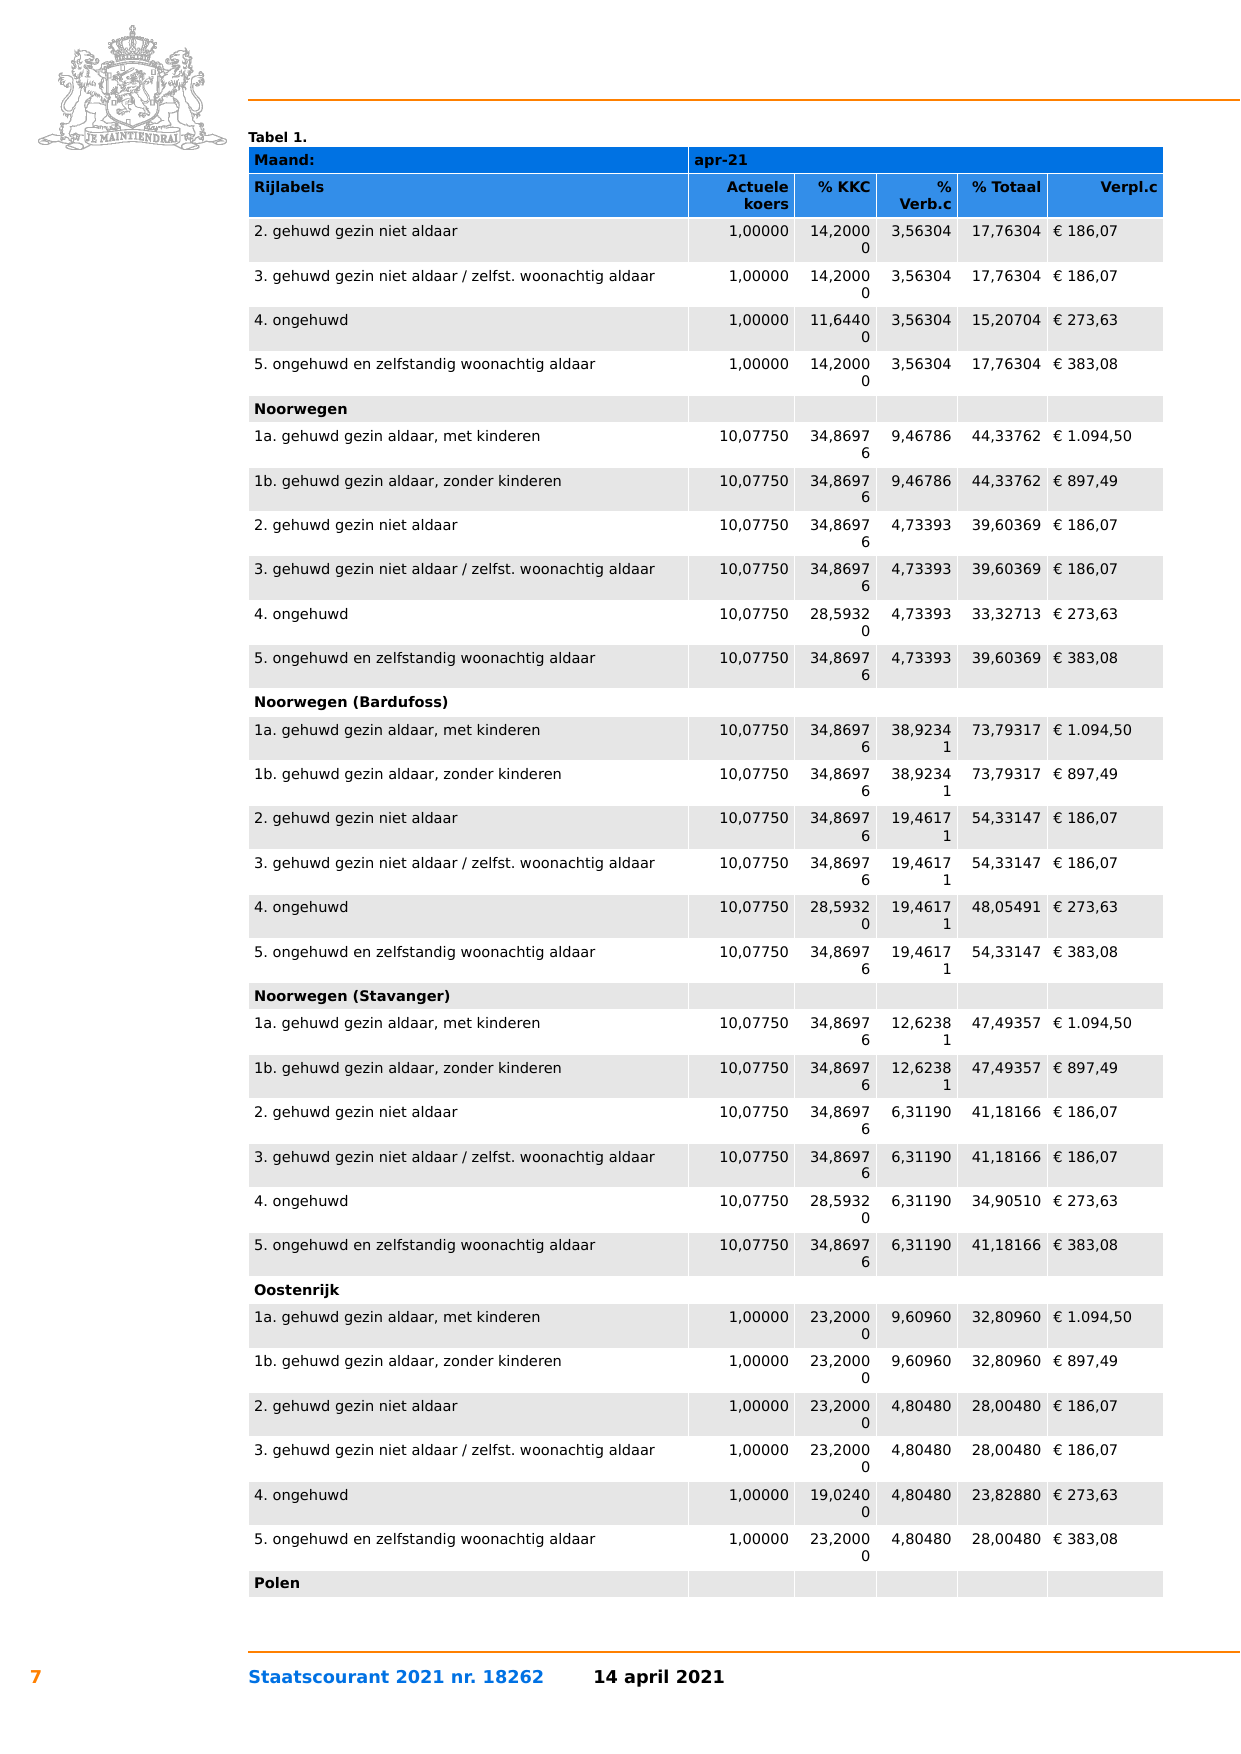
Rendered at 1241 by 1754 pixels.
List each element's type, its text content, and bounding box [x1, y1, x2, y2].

table_cell 4,80480 [877, 1526, 957, 1569]
table_cell 47,49357 [958, 1011, 1047, 1054]
table_cell Noorwegen (Bardufoss) [249, 690, 688, 716]
table_cell 2. gehuwd gezin niet aldaar [249, 219, 688, 262]
table_cell 9,60960 [877, 1304, 957, 1348]
table_cell 1,00000 [689, 1526, 794, 1569]
table_cell 2. gehuwd gezin niet aldaar [249, 1393, 688, 1436]
table_cell 5. ongehuwd en zelfstandig woonachtig aldaar [249, 352, 688, 395]
table_cell 54,33147 [958, 806, 1047, 849]
table_cell 3,56304 [877, 263, 957, 306]
table_cell 39,60369 [958, 645, 1047, 688]
table_cell 19,46171 [877, 850, 957, 893]
table_cell [795, 690, 876, 716]
table_cell 23,82880 [958, 1482, 1047, 1525]
table_cell 54,33147 [958, 850, 1047, 893]
table_cell [877, 690, 957, 716]
table_cell 73,79317 [958, 761, 1047, 805]
table_cell 15,20704 [958, 307, 1047, 351]
table_cell € 186,07 [1048, 1393, 1163, 1436]
table_cell 2. gehuwd gezin niet aldaar [249, 512, 688, 555]
table_cell € 273,63 [1048, 1482, 1163, 1525]
table_cell € 383,08 [1048, 645, 1163, 688]
table_cell 34,86976 [795, 1144, 876, 1187]
table_cell 10,07750 [689, 645, 794, 688]
table_cell [1048, 1277, 1163, 1303]
table_cell 34,86976 [795, 1099, 876, 1143]
table_cell 10,07750 [689, 1188, 794, 1231]
table_cell 1a. gehuwd gezin aldaar, met kinderen [249, 1011, 688, 1054]
table_cell [689, 1571, 794, 1597]
table_cell € 186,07 [1048, 806, 1163, 849]
table_cell 1a. gehuwd gezin aldaar, met kinderen [249, 423, 688, 467]
table_cell 1,00000 [689, 219, 794, 262]
table_cell 28,00480 [958, 1393, 1047, 1436]
table_cell 34,86976 [795, 556, 876, 600]
table_cell 23,20000 [795, 1304, 876, 1348]
table_cell € 186,07 [1048, 556, 1163, 600]
table_cell 34,86976 [795, 761, 876, 805]
table_cell 1,00000 [689, 1393, 794, 1436]
table_cell 28,59320 [795, 1188, 876, 1231]
table_cell 4,80480 [877, 1438, 957, 1481]
table_cell 12,62381 [877, 1011, 957, 1054]
table_cell 4,73393 [877, 601, 957, 644]
table_cell 1a. gehuwd gezin aldaar, met kinderen [249, 1304, 688, 1348]
table_cell [689, 690, 794, 716]
table_header Tabel 1. [248, 130, 1163, 146]
table_cell 10,07750 [689, 1144, 794, 1187]
table_cell 1b. gehuwd gezin aldaar, zonder kinderen [249, 1055, 688, 1098]
table_cell 10,07750 [689, 1055, 794, 1098]
table_cell 4. ongehuwd [249, 1188, 688, 1231]
table_cell 34,86976 [795, 512, 876, 555]
table_cell 4,73393 [877, 556, 957, 600]
table_cell 10,07750 [689, 717, 794, 760]
table_cell 4. ongehuwd [249, 601, 688, 644]
table_cell 3. gehuwd gezin niet aldaar / zelfst. woonachtig aldaar [249, 1438, 688, 1481]
table_cell 4. ongehuwd [249, 307, 688, 351]
table_cell 14,20000 [795, 352, 876, 395]
table_cell 10,07750 [689, 556, 794, 600]
table_cell 23,20000 [795, 1393, 876, 1436]
table_cell 10,07750 [689, 761, 794, 805]
table_cell 3,56304 [877, 219, 957, 262]
table_cell 28,59320 [795, 601, 876, 644]
table_cell 11,64400 [795, 307, 876, 351]
table_cell 34,86976 [795, 1055, 876, 1098]
table_cell 6,31190 [877, 1144, 957, 1187]
table_cell € 383,08 [1048, 352, 1163, 395]
table_cell 19,02400 [795, 1482, 876, 1525]
table_cell 1,00000 [689, 263, 794, 306]
table_cell 1b. gehuwd gezin aldaar, zonder kinderen [249, 761, 688, 805]
table_cell [1048, 690, 1163, 716]
table_cell 10,07750 [689, 1233, 794, 1276]
table_cell 34,90510 [958, 1188, 1047, 1231]
table_cell 9,60960 [877, 1349, 957, 1392]
table_cell € 1.094,50 [1048, 423, 1163, 467]
table_cell 3,56304 [877, 307, 957, 351]
table_cell Verpl.c [1048, 174, 1163, 217]
table_cell 34,86976 [795, 717, 876, 760]
table_cell 19,46171 [877, 939, 957, 982]
table_cell € 186,07 [1048, 850, 1163, 893]
table_cell 38,92341 [877, 717, 957, 760]
table_cell 5. ongehuwd en zelfstandig woonachtig aldaar [249, 1526, 688, 1569]
table_cell % Verb.c [877, 174, 957, 217]
table_cell Noorwegen [249, 396, 688, 422]
table_cell 12,62381 [877, 1055, 957, 1098]
table_cell [1048, 396, 1163, 422]
table_cell 39,60369 [958, 556, 1047, 600]
table_cell € 383,08 [1048, 1526, 1163, 1569]
table_cell € 383,08 [1048, 939, 1163, 982]
table_cell 1b. gehuwd gezin aldaar, zonder kinderen [249, 1349, 688, 1392]
table_cell 34,86976 [795, 850, 876, 893]
table_cell € 1.094,50 [1048, 717, 1163, 760]
table_cell € 186,07 [1048, 1144, 1163, 1187]
table_cell 5. ongehuwd en zelfstandig woonachtig aldaar [249, 1233, 688, 1276]
table_cell [1048, 983, 1163, 1009]
table_cell 73,79317 [958, 717, 1047, 760]
table_cell [958, 396, 1047, 422]
table_cell € 273,63 [1048, 1188, 1163, 1231]
table_cell [795, 1571, 876, 1597]
table_cell 34,86976 [795, 1233, 876, 1276]
table_cell [877, 1571, 957, 1597]
table_cell Maand: [249, 147, 688, 173]
table_cell 23,20000 [795, 1349, 876, 1392]
table_cell 10,07750 [689, 468, 794, 511]
table_cell 23,20000 [795, 1438, 876, 1481]
table_cell 1,00000 [689, 1304, 794, 1348]
table_cell 34,86976 [795, 645, 876, 688]
table_cell Polen [249, 1571, 688, 1597]
table_cell 10,07750 [689, 1011, 794, 1054]
table_cell 10,07750 [689, 939, 794, 982]
table_cell € 897,49 [1048, 1349, 1163, 1392]
table_cell Oostenrijk [249, 1277, 688, 1303]
table_cell [877, 983, 957, 1009]
table_cell 1a. gehuwd gezin aldaar, met kinderen [249, 717, 688, 760]
table_cell 28,59320 [795, 895, 876, 938]
table_cell 5. ongehuwd en zelfstandig woonachtig aldaar [249, 939, 688, 982]
table_cell 39,60369 [958, 512, 1047, 555]
table_cell 28,00480 [958, 1526, 1047, 1569]
table_cell € 273,63 [1048, 307, 1163, 351]
table_cell 23,20000 [795, 1526, 876, 1569]
table_cell [689, 983, 794, 1009]
table_cell 1,00000 [689, 1349, 794, 1392]
table_cell 3,56304 [877, 352, 957, 395]
table_cell € 1.094,50 [1048, 1304, 1163, 1348]
table_cell 41,18166 [958, 1233, 1047, 1276]
table_cell 10,07750 [689, 850, 794, 893]
table_cell 41,18166 [958, 1144, 1047, 1187]
table_cell % KKC [795, 174, 876, 217]
table_cell [689, 1277, 794, 1303]
table_cell € 186,07 [1048, 512, 1163, 555]
table_cell 1,00000 [689, 1438, 794, 1481]
table_cell 44,33762 [958, 468, 1047, 511]
table_cell 3. gehuwd gezin niet aldaar / zelfst. woonachtig aldaar [249, 556, 688, 600]
table_cell 44,33762 [958, 423, 1047, 467]
table_cell 6,31190 [877, 1188, 957, 1231]
table_cell 4,80480 [877, 1393, 957, 1436]
table_cell 14,20000 [795, 219, 876, 262]
table_cell € 383,08 [1048, 1233, 1163, 1276]
table_cell 14,20000 [795, 263, 876, 306]
table_cell [795, 396, 876, 422]
table_cell 3. gehuwd gezin niet aldaar / zelfst. woonachtig aldaar [249, 850, 688, 893]
table_cell € 273,63 [1048, 601, 1163, 644]
table_cell 1,00000 [689, 1482, 794, 1525]
table_cell 47,49357 [958, 1055, 1047, 1098]
table_cell 9,46786 [877, 468, 957, 511]
table_cell 5. ongehuwd en zelfstandig woonachtig aldaar [249, 645, 688, 688]
table_cell [877, 396, 957, 422]
table_cell 4. ongehuwd [249, 1482, 688, 1525]
table_cell 10,07750 [689, 895, 794, 938]
table_cell 34,86976 [795, 806, 876, 849]
picture [38, 25, 227, 150]
table_cell € 186,07 [1048, 219, 1163, 262]
table_cell 10,07750 [689, 423, 794, 467]
table_cell [958, 1571, 1047, 1597]
table_cell % Totaal [958, 174, 1047, 217]
table_cell 2. gehuwd gezin niet aldaar [249, 806, 688, 849]
table_cell € 186,07 [1048, 1438, 1163, 1481]
table_cell 48,05491 [958, 895, 1047, 938]
table_cell 9,46786 [877, 423, 957, 467]
table_cell 34,86976 [795, 939, 876, 982]
table_cell 41,18166 [958, 1099, 1047, 1143]
table_cell € 897,49 [1048, 468, 1163, 511]
table_cell apr-21 [689, 147, 1163, 173]
table_cell 34,86976 [795, 468, 876, 511]
table_cell 34,86976 [795, 423, 876, 467]
table_cell 32,80960 [958, 1304, 1047, 1348]
table_cell 10,07750 [689, 806, 794, 849]
table_cell 1b. gehuwd gezin aldaar, zonder kinderen [249, 468, 688, 511]
table_cell [689, 396, 794, 422]
table_cell [958, 1277, 1047, 1303]
table_cell 2. gehuwd gezin niet aldaar [249, 1099, 688, 1143]
table_cell € 273,63 [1048, 895, 1163, 938]
table_cell € 897,49 [1048, 761, 1163, 805]
table_cell 17,76304 [958, 263, 1047, 306]
table_cell 33,32713 [958, 601, 1047, 644]
table_cell 17,76304 [958, 352, 1047, 395]
table_cell Rijlabels [249, 174, 688, 217]
table_cell € 897,49 [1048, 1055, 1163, 1098]
table_cell 28,00480 [958, 1438, 1047, 1481]
table_cell 3. gehuwd gezin niet aldaar / zelfst. woonachtig aldaar [249, 1144, 688, 1187]
table_cell 19,46171 [877, 806, 957, 849]
table_cell 38,92341 [877, 761, 957, 805]
table_cell 4,73393 [877, 512, 957, 555]
table_cell 4. ongehuwd [249, 895, 688, 938]
table_cell 10,07750 [689, 601, 794, 644]
table_cell € 186,07 [1048, 263, 1163, 306]
table_cell Actuele koers [689, 174, 794, 217]
table_cell € 186,07 [1048, 1099, 1163, 1143]
table_cell 4,80480 [877, 1482, 957, 1525]
table_cell € 1.094,50 [1048, 1011, 1163, 1054]
table_cell 19,46171 [877, 895, 957, 938]
table_cell 54,33147 [958, 939, 1047, 982]
table_cell [958, 690, 1047, 716]
table_cell [1048, 1571, 1163, 1597]
table_cell 4,73393 [877, 645, 957, 688]
table_cell 3. gehuwd gezin niet aldaar / zelfst. woonachtig aldaar [249, 263, 688, 306]
table_cell Noorwegen (Stavanger) [249, 983, 688, 1009]
table_cell 32,80960 [958, 1349, 1047, 1392]
table_cell 1,00000 [689, 307, 794, 351]
table_cell 17,76304 [958, 219, 1047, 262]
table_cell 34,86976 [795, 1011, 876, 1054]
table_cell 1,00000 [689, 352, 794, 395]
table_cell 10,07750 [689, 512, 794, 555]
table_cell [877, 1277, 957, 1303]
table_cell [795, 983, 876, 1009]
table_cell 6,31190 [877, 1233, 957, 1276]
table_cell 10,07750 [689, 1099, 794, 1143]
table_cell [795, 1277, 876, 1303]
table_cell [958, 983, 1047, 1009]
table_cell 6,31190 [877, 1099, 957, 1143]
